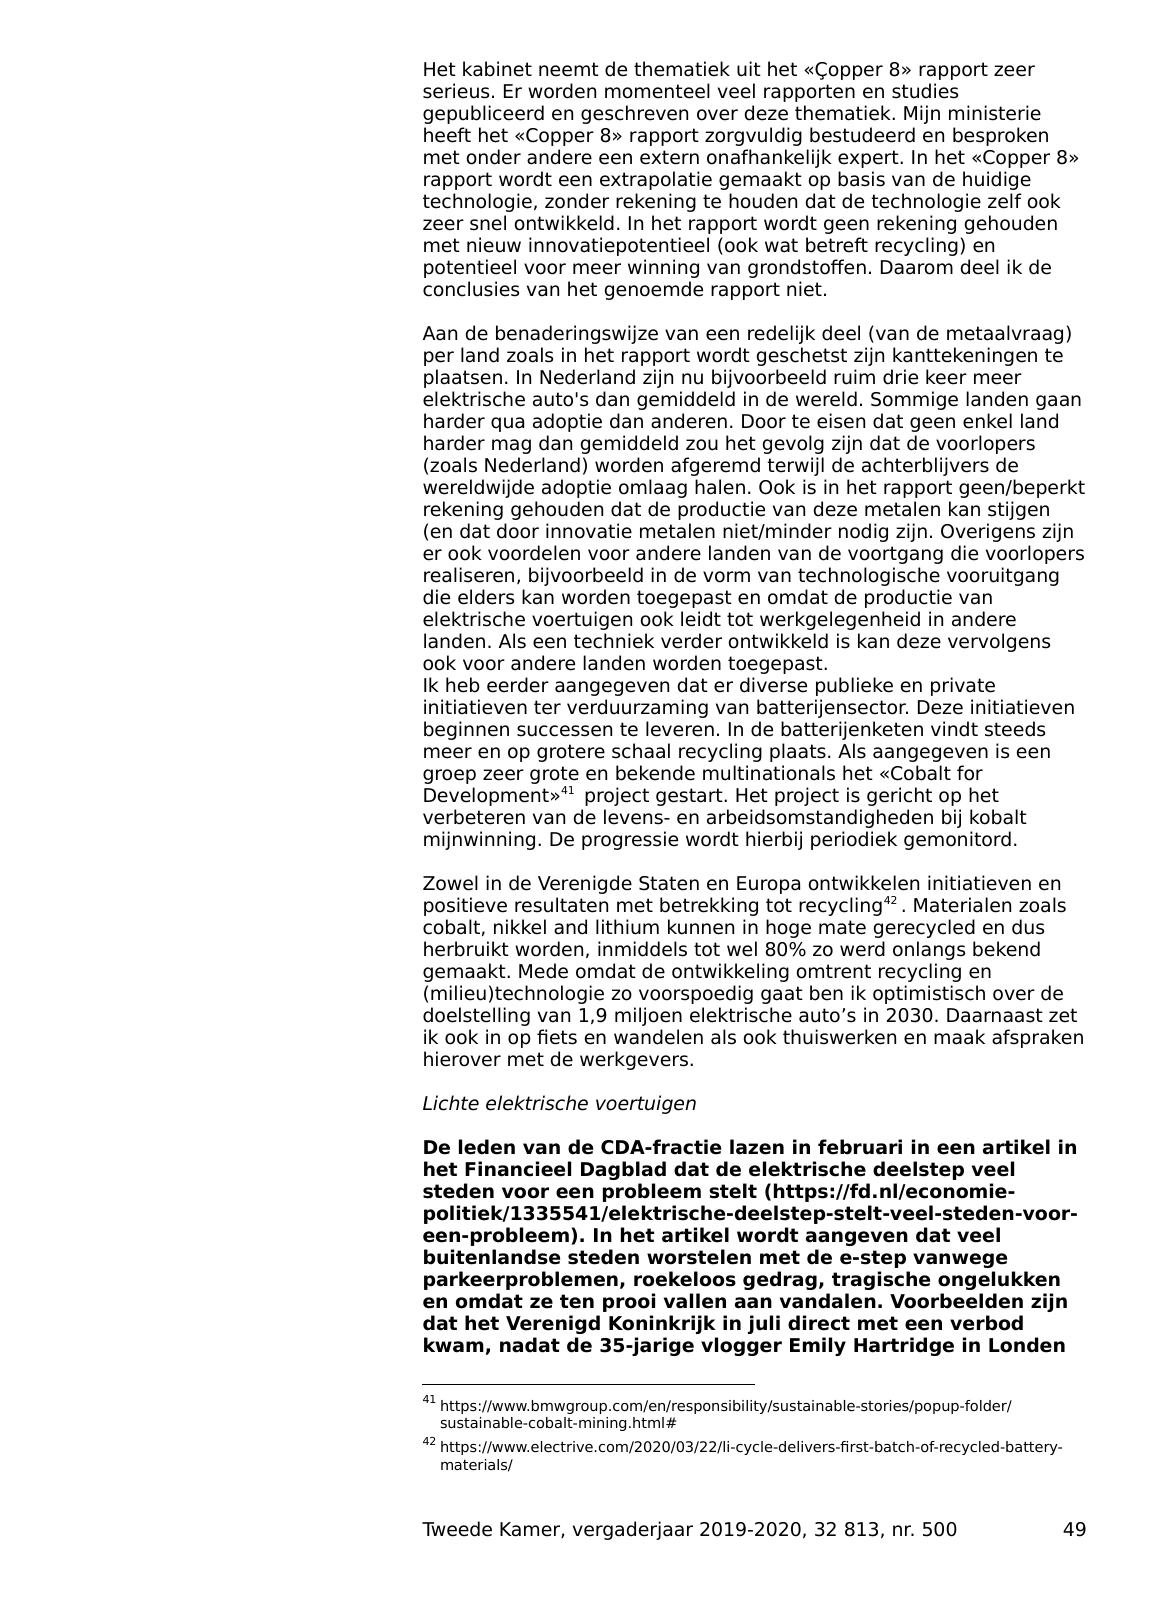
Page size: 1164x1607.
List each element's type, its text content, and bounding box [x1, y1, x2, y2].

text https://www.electrive.com/2020/03/22/li-cycle-delivers-first-batch-of-recycled-battery-materials/ [422, 1435, 1087, 1474]
text De leden van de CDA-fractie lazen in februari in een artikel in het Financieel Dagblad dat de elektrische deelstep veel steden voor een probleem stelt (https://fd.nl/economie-politiek/1335541/elektrische-deelstep-stelt-veel-steden-voor-een-probleem). In het artikel wordt aangeven dat veel buitenlandse steden worstelen met de e-step vanwege parkeerproblemen, roekeloos gedrag, tragische ongelukken en omdat ze ten prooi vallen aan vandalen. Voorbeelden zijn dat het Verenigd Koninkrijk in juli direct met een verbod kwam, nadat de 35-jarige vlogger Emily Hartridge in Londen [422, 1137, 1087, 1357]
subtitle Lichte elektrische voertuigen [422, 1093, 1087, 1115]
text Zowel in de Verenigde Staten en Europa ontwikkelen initiatieven en positieve resultaten met betrekking tot recycling. Materialen zoals cobalt, nikkel and lithium kunnen in hoge mate gerecycled en dus herbruikt worden, inmiddels tot wel 80% zo werd onlangs bekend gemaakt. Mede omdat de ontwikkeling omtrent recycling en (milieu)technologie zo voorspoedig gaat ben ik optimistisch over de doelstelling van 1,9 miljoen elektrische auto’s in 2030. Daarnaast zet ik ook in op fiets en wandelen als ook thuiswerken en maak afspraken hierover met de werkgevers. [422, 873, 1087, 1071]
text Aan de benaderingswijze van een redelijk deel (van de metaalvraag) per land zoals in het rapport wordt geschetst zijn kanttekeningen te plaatsen. In Nederland zijn nu bijvoorbeeld ruim drie keer meer elektrische auto's dan gemiddeld in de wereld. Sommige landen gaan harder qua adoptie dan anderen. Door te eisen dat geen enkel land harder mag dan gemiddeld zou het gevolg zijn dat de voorlopers (zoals Nederland) worden afgeremd terwijl de achterblijvers de wereldwijde adoptie omlaag halen. Ook is in het rapport geen/beperkt rekening gehouden dat de productie van deze metalen kan stijgen (en dat door innovatie metalen niet/minder nodig zijn. Overigens zijn er ook voordelen voor andere landen van de voortgang die voorlopers realiseren, bijvoorbeeld in de vorm van technologische vooruitgang die elders kan worden toegepast en omdat de productie van elektrische voertuigen ook leidt tot werkgelegenheid in andere landen. Als een techniek verder ontwikkeld is kan deze vervolgens ook voor andere landen worden toegepast. [422, 323, 1087, 675]
text Het kabinet neemt de thematiek uit het «Çopper 8» rapport zeer serieus. Er worden momenteel veel rapporten en studies gepubliceerd en geschreven over deze thematiek. Mijn ministerie heeft het «Copper 8» rapport zorgvuldig bestudeerd en besproken met onder andere een extern onafhankelijk expert. In het «Copper 8» rapport wordt een extrapolatie gemaakt op basis van de huidige technologie, zonder rekening te houden dat de technologie zelf ook zeer snel ontwikkeld. In het rapport wordt geen rekening gehouden met nieuw innovatiepotentieel (ook wat betreft recycling) en potentieel voor meer winning van grondstoffen. Daarom deel ik de conclusies van het genoemde rapport niet. [422, 59, 1087, 301]
text https://www.bmwgroup.com/en/responsibility/sustainable-stories/popup-folder/sustainable-cobalt-mining.html# [422, 1393, 1087, 1432]
text Ik heb eerder aangegeven dat er diverse publieke en private initiatieven ter verduurzaming van batterijensector. Deze initiatieven beginnen successen te leveren. In de batterijenketen vindt steeds meer en op grotere schaal recycling plaats. Als aangegeven is een groep zeer grote en bekende multinationals het «Cobalt for Development» project gestart. Het project is gericht op het verbeteren van de levens- en arbeidsomstandigheden bij kobalt mijnwinning. De progressie wordt hierbij periodiek gemonitord. [422, 675, 1087, 851]
